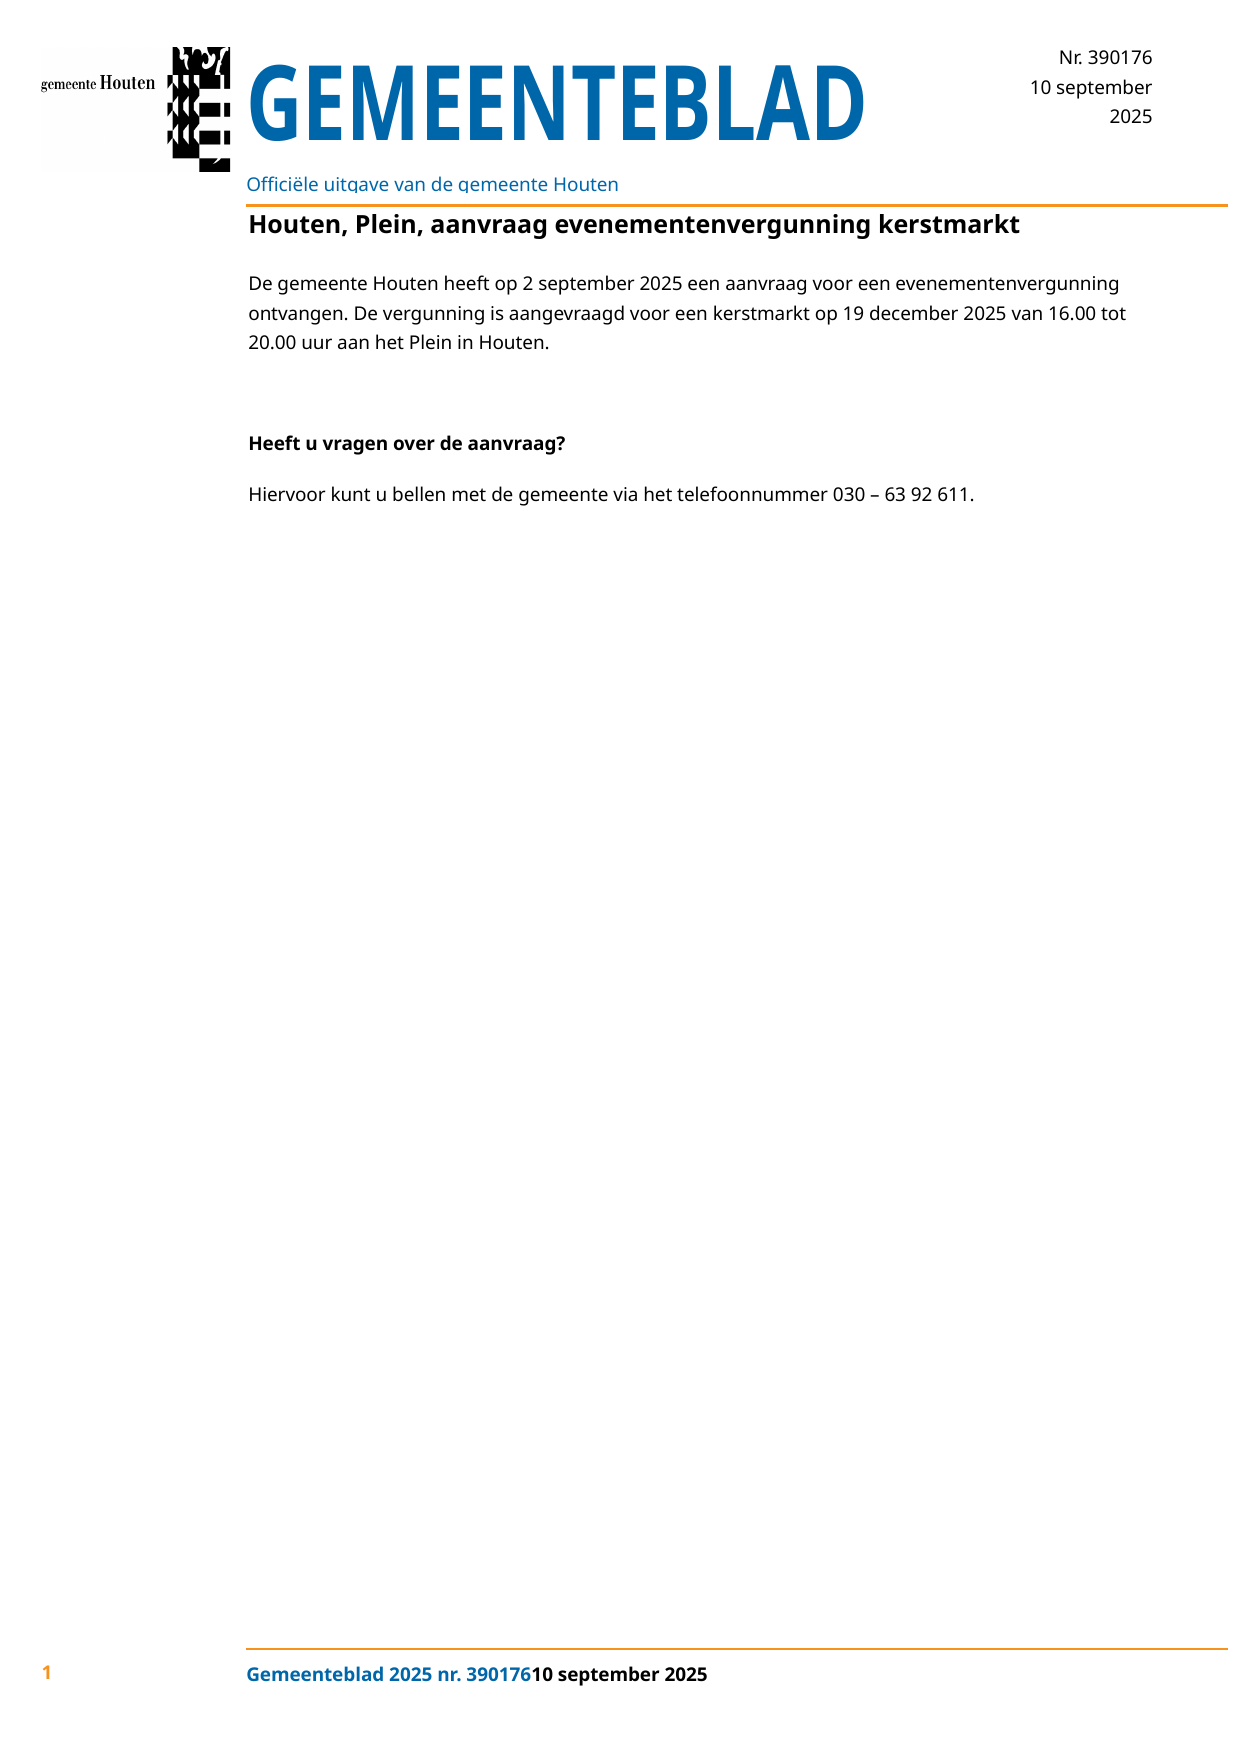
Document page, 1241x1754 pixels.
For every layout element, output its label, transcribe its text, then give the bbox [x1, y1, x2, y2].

text Hiervoor kunt u bellen met de gemeente via het telefoonnummer 030 – 63 92 611. [248, 481, 1152, 506]
text Houten, Plein, aanvraag evenementenvergunning kerstmarkt [248, 207, 1152, 241]
text De gemeente Houten heeft op 2 september 2025 een aanvraag voor een evenementenvergunning ontvangen. De vergunning is aangevraagd voor een kerstmarkt op 19 december 2025 van 16.00 tot 20.00 uur aan het Plein in Houten. [248, 270, 1152, 355]
picture [41, 47, 231, 172]
text Heeft u vragen over de aanvraag? [248, 430, 1152, 456]
